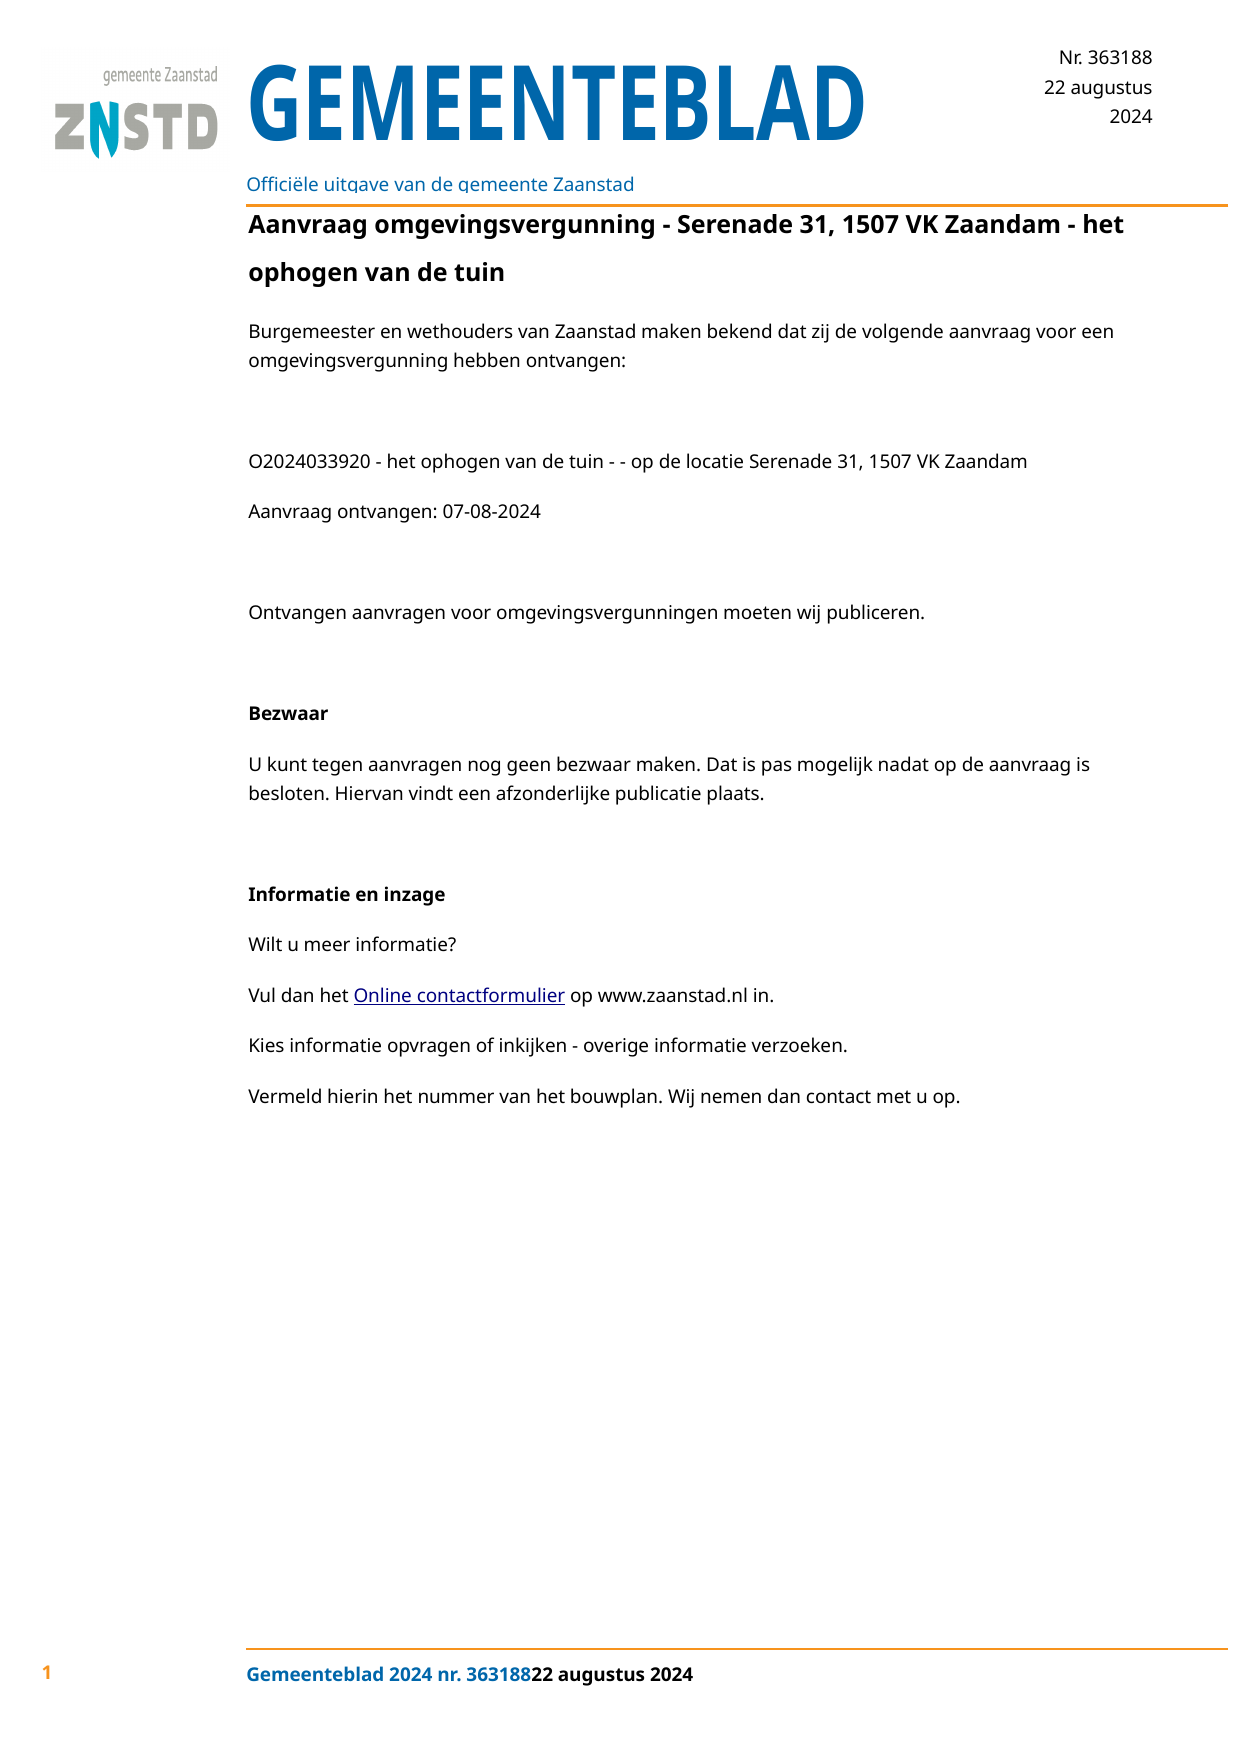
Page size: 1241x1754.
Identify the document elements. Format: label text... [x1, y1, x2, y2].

text Aanvraag ontvangen: 07-08-2024 [248, 499, 1152, 524]
text U kunt tegen aanvragen nog geen bezwaar maken. Dat is pas mogelijk nadat op de aanvraag is besloten. Hiervan vindt een afzonderlijke publicatie plaats. [248, 751, 1152, 806]
text Vermeld hierin het nummer van het bouwplan. Wij nemen dan contact met u op. [248, 1083, 1152, 1109]
picture [41, 47, 231, 172]
text Kies informatie opvragen of inkijken - overige informatie verzoeken. [248, 1032, 1152, 1058]
text Aanvraag omgevingsvergunning - Serenade 31, 1507 VK Zaandam - het ophogen van de tuin [248, 207, 1152, 288]
text Informatie en inzage [248, 881, 1152, 907]
text Wilt u meer informatie? [248, 932, 1152, 957]
text Ontvangen aanvragen voor omgevingsvergunningen moeten wij publiceren. [248, 599, 1152, 625]
text Bezwaar [248, 700, 1152, 726]
text Vul dan het Online contactformulier op www.zaanstad.nl in. [248, 982, 1152, 1008]
text O2024033920 - het ophogen van de tuin - - op de locatie Serenade 31, 1507 VK Zaandam [248, 448, 1152, 474]
text Burgemeester en wethouders van Zaanstad maken bekend dat zij de volgende aanvraag voor een omgevingsvergunning hebben ontvangen: [248, 318, 1152, 373]
